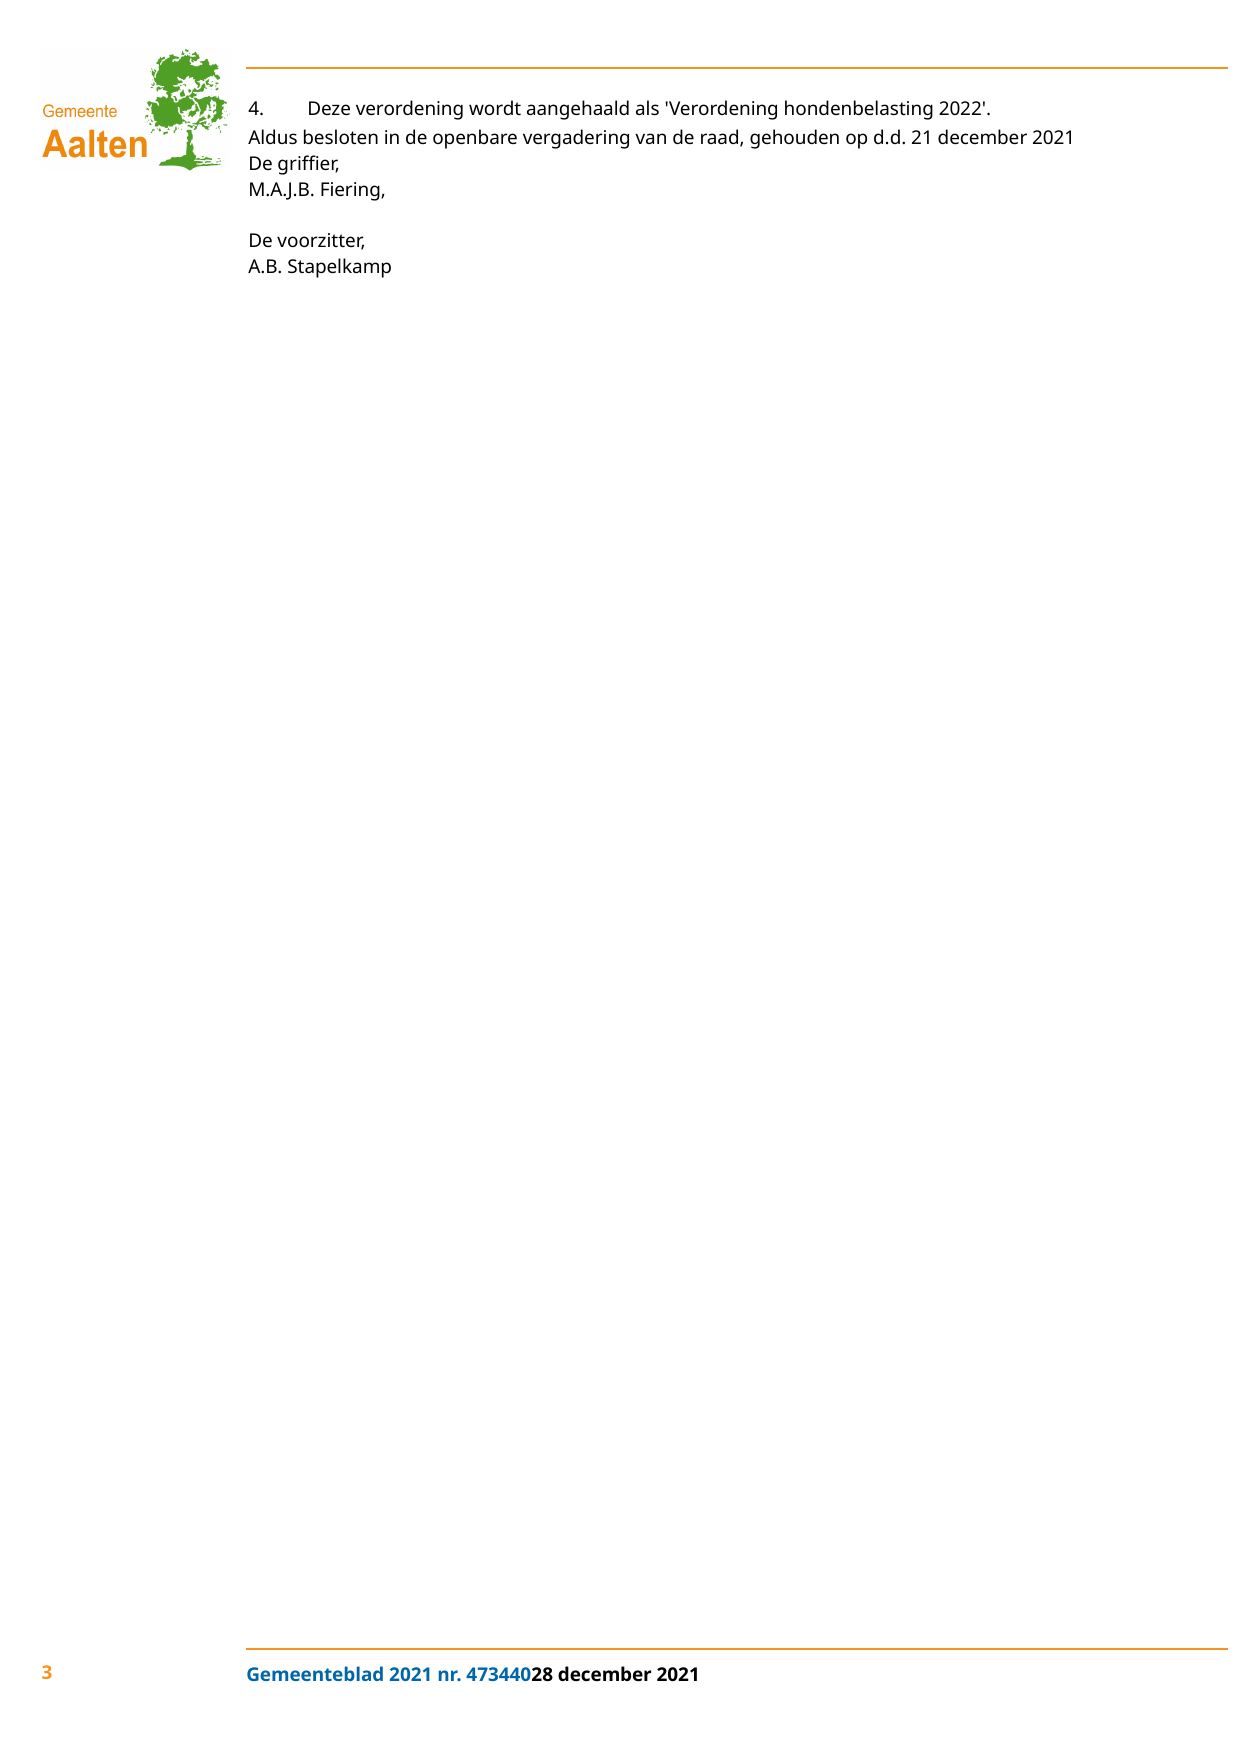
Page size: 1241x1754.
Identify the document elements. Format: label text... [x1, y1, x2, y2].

picture [41, 47, 231, 172]
text Aldus besloten in de openbare vergadering van de raad, gehouden op d.d. 21 december 2021 [248, 124, 1152, 150]
text De griffier, [248, 150, 1152, 176]
list Deze verordening wordt aangehaald als 'Verordening hondenbelasting 2022'. [248, 95, 1152, 121]
text De voorzitter, [248, 227, 1152, 253]
text A.B. Stapelkamp [248, 253, 1152, 279]
text M.A.J.B. Fiering, [248, 176, 1152, 202]
